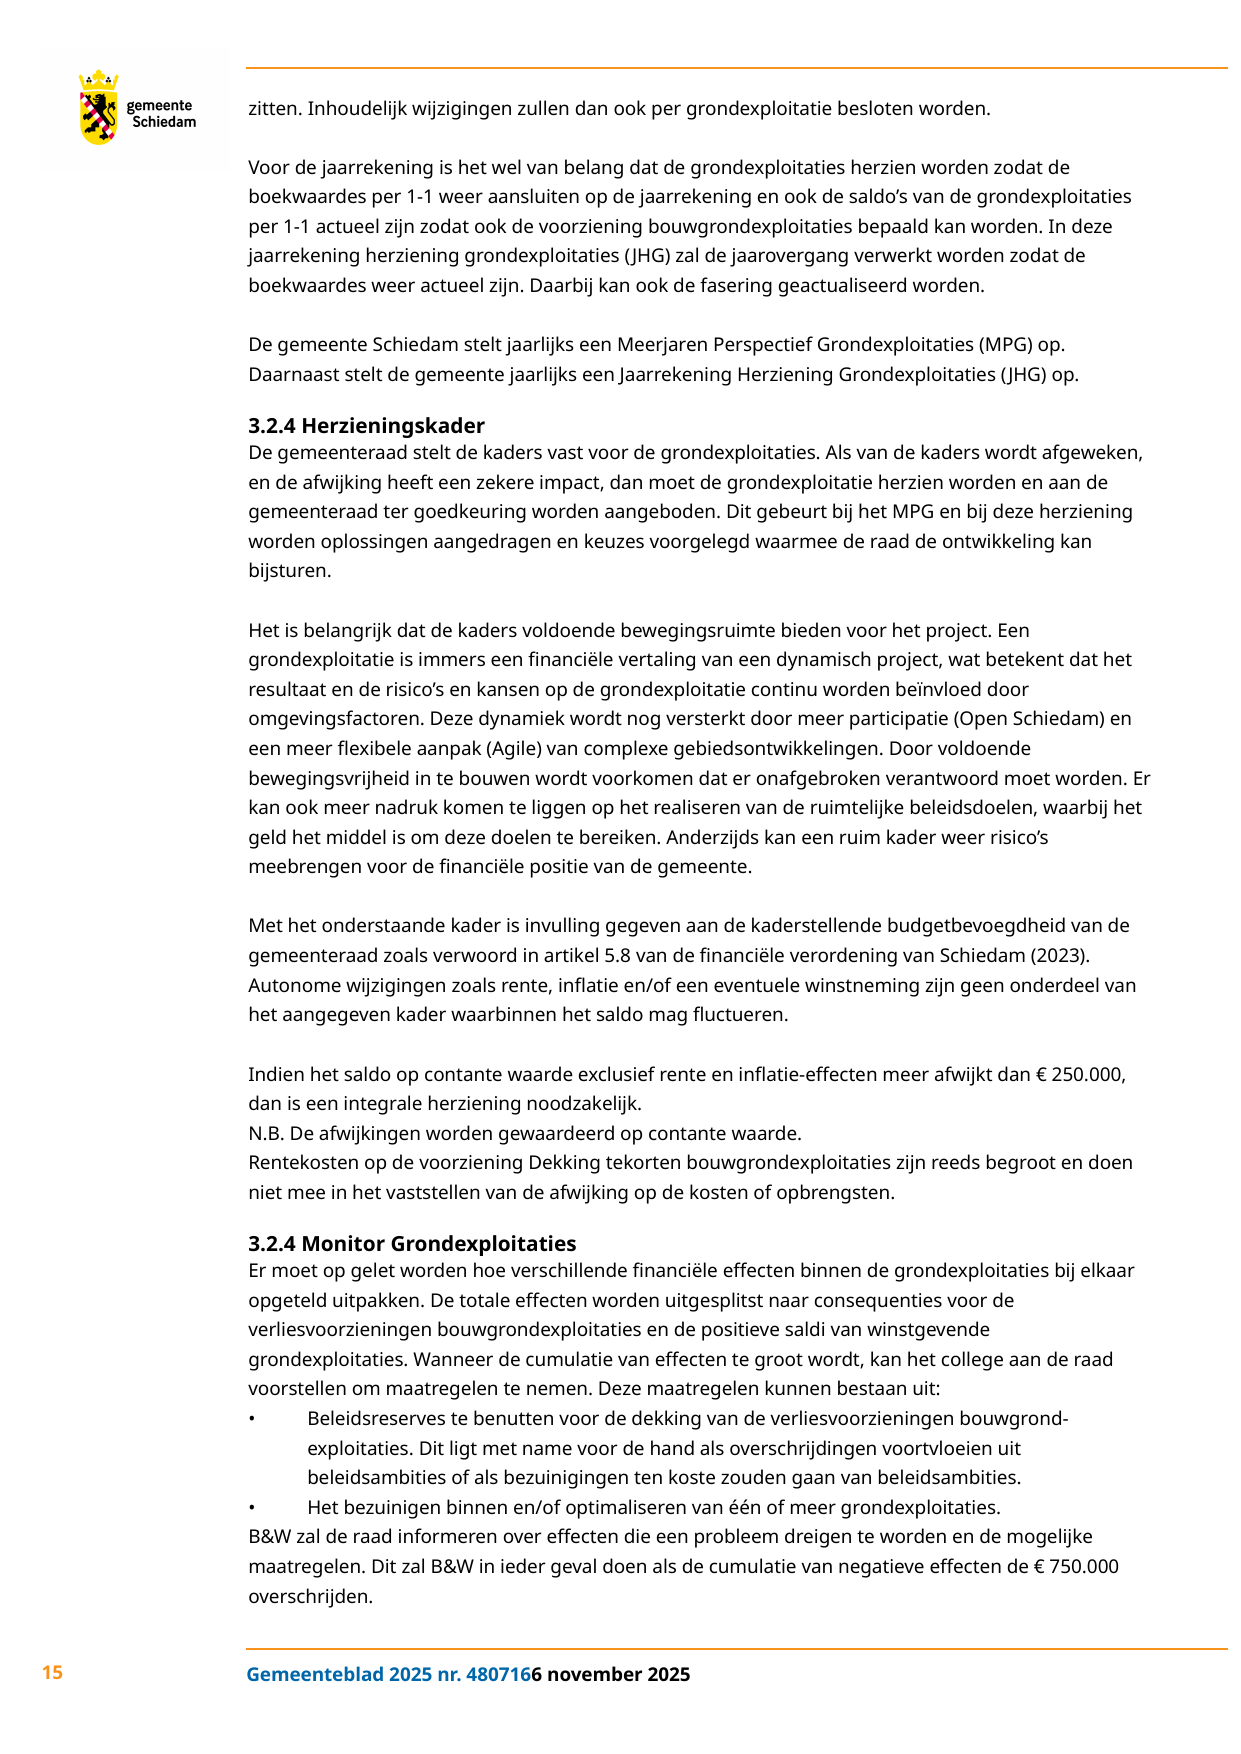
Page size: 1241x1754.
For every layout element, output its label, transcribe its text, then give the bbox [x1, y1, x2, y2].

text zitten. Inhoudelijk wijzigingen zullen dan ook per grondexploitatie besloten worden. [248, 95, 1152, 121]
text Voor de jaarrekening is het wel van belang dat de grondexploitaties herzien worden zodat de boekwaardes per 1-1 weer aansluiten op de jaarrekening en ook de saldo’s van de grondexploitaties per 1-1 actueel zijn zodat ook de voorziening bouwgrondexploitaties bepaald kan worden. In deze jaarrekening herziening grondexploitaties (JHG) zal de jaarovergang verwerkt worden zodat de boekwaardes weer actueel zijn. Daarbij kan ook de fasering geactualiseerd worden. [248, 154, 1152, 298]
table_header De gemeente Schiedam stelt jaarlijks een Meerjaren Perspectief Grondexploitaties (MPG) op. Daarnaast stelt de gemeente jaarlijks een Jaarrekening Herziening Grondexploitaties (JHG) op. [248, 332, 1152, 387]
text De gemeenteraad stelt de kaders vast voor de grondexploitaties. Als van de kaders wordt afgeweken, en de afwijking heeft een zekere impact, dan moet de grondexploitatie herzien worden en aan de gemeenteraad ter goedkeuring worden aangeboden. Dit gebeurt bij het MPG en bij deze herziening worden oplossingen aangedragen en keuzes voorgelegd waarmee de raad de ontwikkeling kan bijsturen. [248, 439, 1152, 583]
list Beleidsreserves te benutten voor de dekking van de verliesvoorzieningen bouwgrond-exploitaties. Dit ligt met name voor de hand als overschrijdingen voortvloeien uit beleidsambities of als bezuinigingen ten koste zouden gaan van beleidsambities. [248, 1405, 1152, 1490]
text 3.2.4 Herzieningskader [248, 411, 1152, 439]
table_header B&W zal de raad informeren over effecten die een probleem dreigen te worden en de mogelijke maatregelen. Dit zal B&W in ieder geval doen als de cumulatie van negatieve effecten de € 750.000 overschrijden. [248, 1524, 1152, 1608]
text Met het onderstaande kader is invulling gegeven aan de kaderstellende budgetbevoegdheid van de gemeenteraad zoals verwoord in artikel 5.8 van de financiële verordening van Schiedam (2023). Autonome wijzigingen zoals rente, inflatie en/of een eventuele winstneming zijn geen onderdeel van het aangegeven kader waarbinnen het saldo mag fluctueren. [248, 913, 1152, 1027]
text Er moet op gelet worden hoe verschillende financiële effecten binnen de grondexploitaties bij elkaar opgeteld uitpakken. De totale effecten worden uitgesplitst naar consequenties voor de verliesvoorzieningen bouwgrondexploitaties en de positieve saldi van winstgevende grondexploitaties. Wanneer de cumulatie van effecten te groot wordt, kan het college aan de raad voorstellen om maatregelen te nemen. Deze maatregelen kunnen bestaan uit: [248, 1257, 1152, 1401]
picture [41, 47, 231, 172]
list Het bezuinigen binnen en/of optimaliseren van één of meer grondexploitaties. [248, 1494, 1152, 1520]
table_header Indien het saldo op contante waarde exclusief rente en inflatie-effecten meer afwijkt dan € 250.000, dan is een integrale herziening noodzakelijk. N.B. De afwijkingen worden gewaardeerd op contante waarde. Rentekosten op de voorziening Dekking tekorten bouwgrondexploitaties zijn reeds begroot en doen niet mee in het vaststellen van de afwijking op de kosten of opbrengsten. [248, 1061, 1152, 1205]
text Het is belangrijk dat de kaders voldoende bewegingsruimte bieden voor het project. Een grondexploitatie is immers een financiële vertaling van een dynamisch project, wat betekent dat het resultaat en de risico’s en kansen op de grondexploitatie continu worden beïnvloed door omgevingsfactoren. Deze dynamiek wordt nog versterkt door meer participatie (Open Schiedam) en een meer flexibele aanpak (Agile) van complexe gebiedsontwikkelingen. Door voldoende bewegingsvrijheid in te bouwen wordt voorkomen dat er onafgebroken verantwoord moet worden. Er kan ook meer nadruk komen te liggen op het realiseren van de ruimtelijke beleidsdoelen, waarbij het geld het middel is om deze doelen te bereiken. Anderzijds kan een ruim kader weer risico’s meebrengen voor de financiële positie van de gemeente. [248, 617, 1152, 879]
text 3.2.4 Monitor Grondexploitaties [248, 1229, 1152, 1257]
